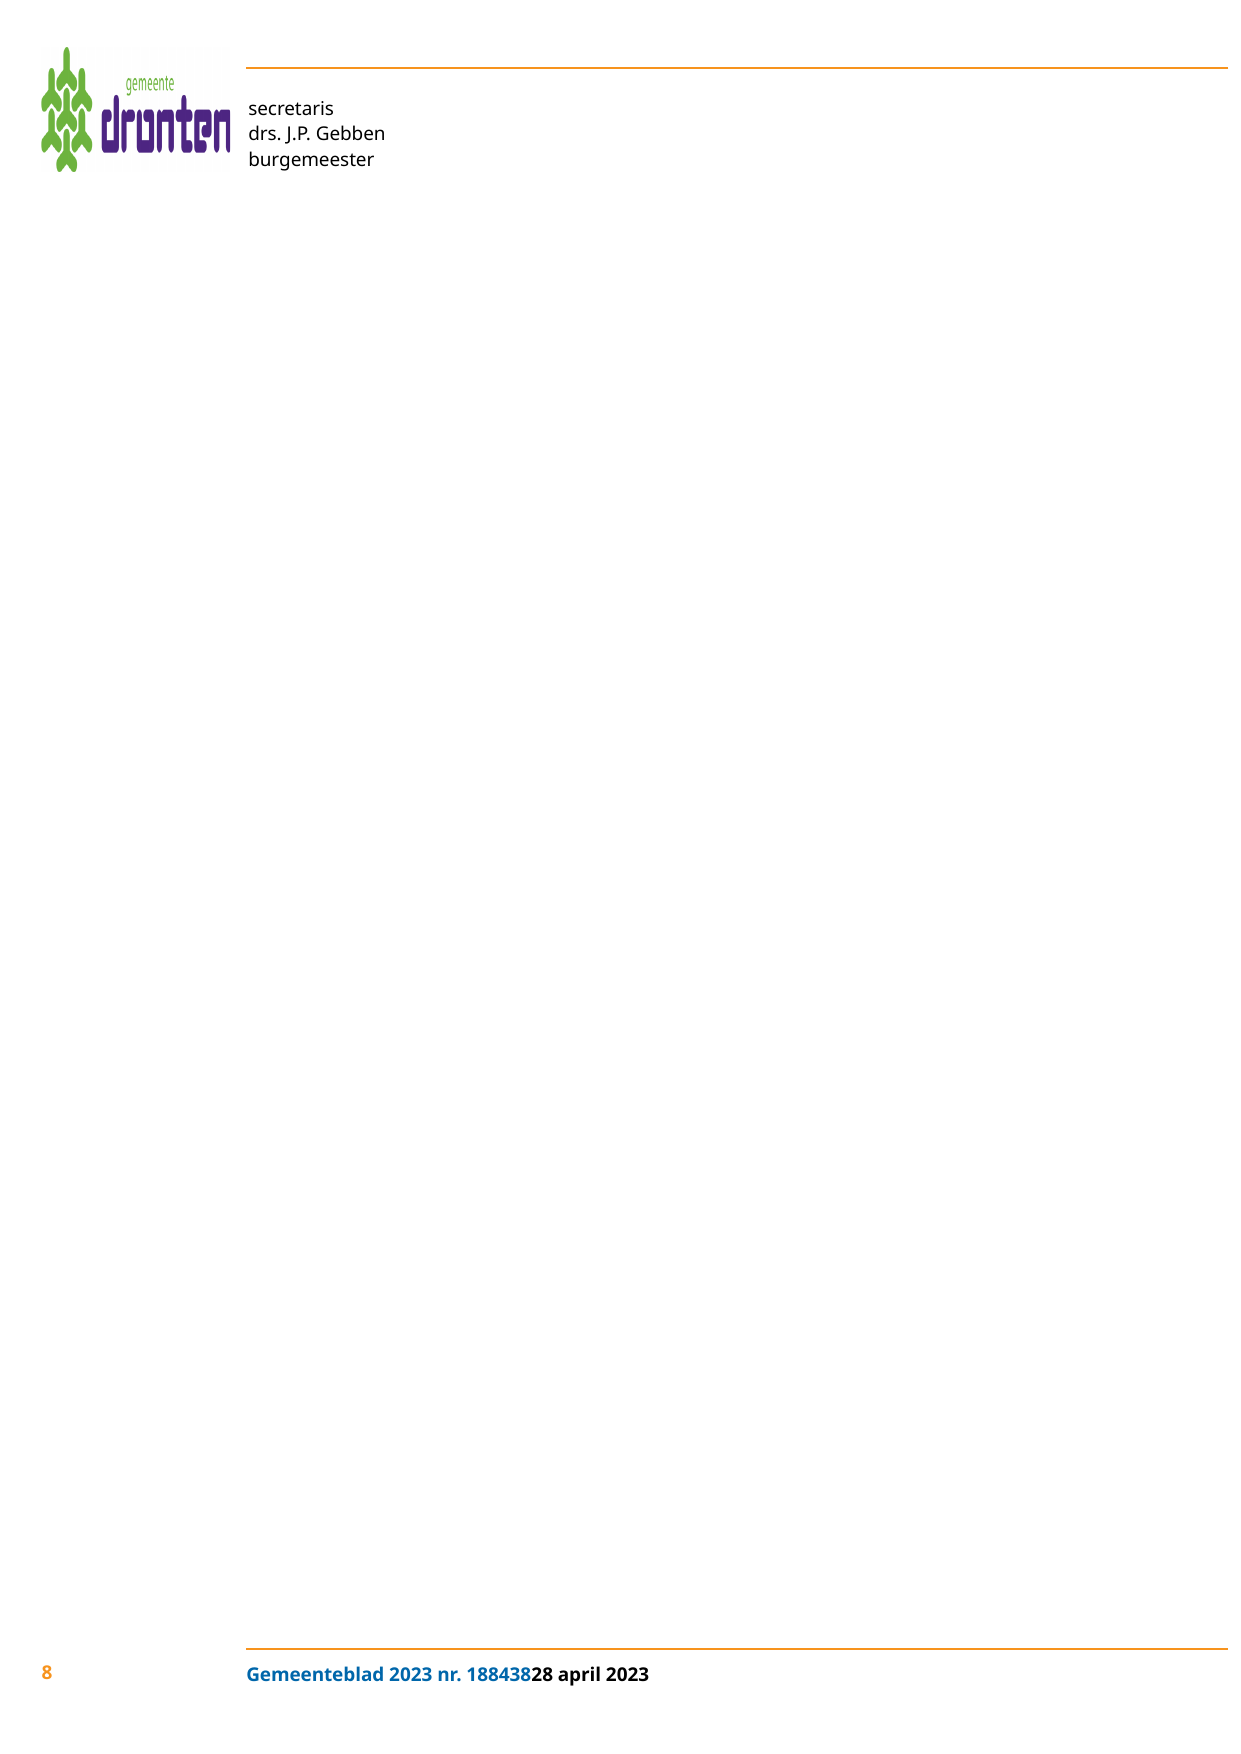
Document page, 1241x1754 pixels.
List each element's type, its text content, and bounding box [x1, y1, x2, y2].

text drs. J.P. Gebben [248, 121, 1152, 146]
picture [41, 47, 231, 172]
text burgemeester [248, 146, 1152, 172]
text secretaris [248, 95, 1152, 121]
